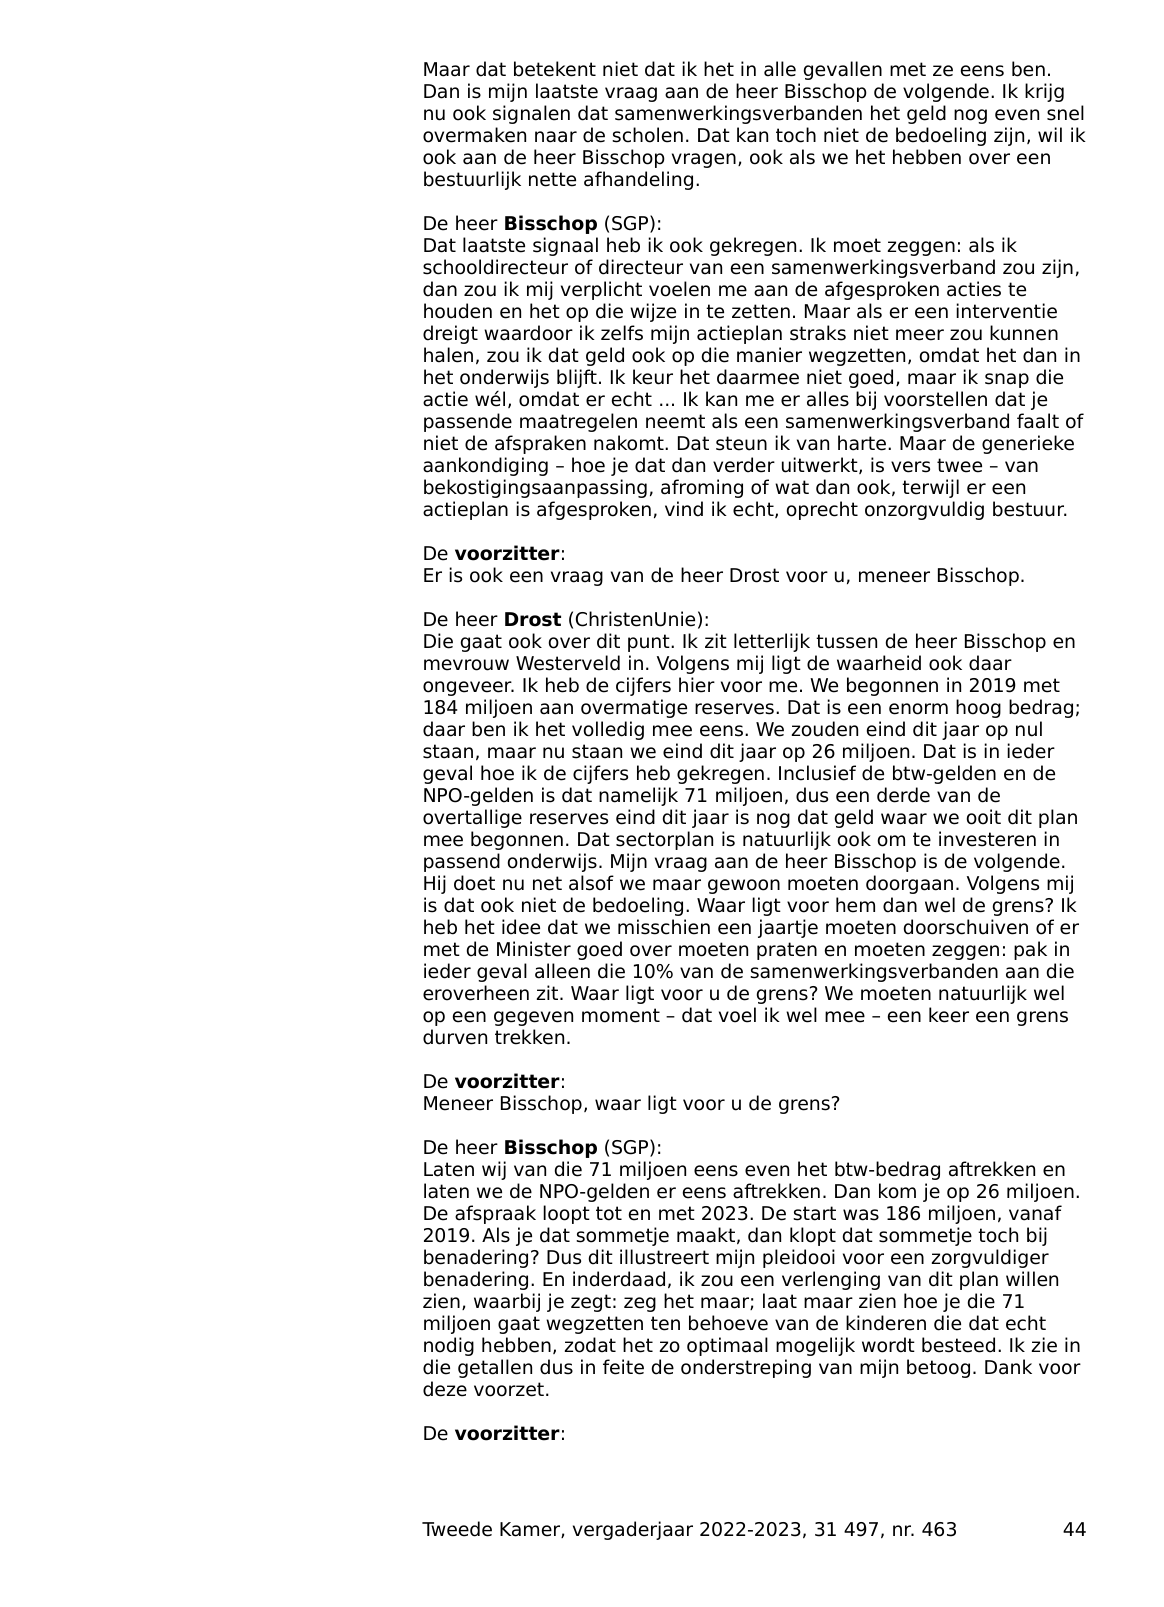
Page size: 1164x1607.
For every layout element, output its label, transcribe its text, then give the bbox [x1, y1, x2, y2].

text Meneer Bisschop, waar ligt voor u de grens? [422, 1093, 1087, 1115]
text De heer Bisschop (SGP): [422, 1137, 1087, 1159]
text De heer Bisschop (SGP): [422, 213, 1087, 235]
text De heer Drost (ChristenUnie): [422, 609, 1087, 631]
text Er is ook een vraag van de heer Drost voor u, meneer Bisschop. [422, 565, 1087, 587]
text Laten wij van die 71 miljoen eens even het btw-bedrag aftrekken en laten we de NPO-gelden er eens aftrekken. Dan kom je op 26 miljoen. De afspraak loopt tot en met 2023. De start was 186 miljoen, vanaf 2019. Als je dat sommetje maakt, dan klopt dat sommetje toch bij benadering? Dus dit illustreert mijn pleidooi voor een zorgvuldiger benadering. En inderdaad, ik zou een verlenging van dit plan willen zien, waarbij je zegt: zeg het maar; laat maar zien hoe je die 71 miljoen gaat wegzetten ten behoeve van de kinderen die dat echt nodig hebben, zodat het zo optimaal mogelijk wordt besteed. Ik zie in die getallen dus in feite de onderstreping van mijn betoog. Dank voor deze voorzet. [422, 1159, 1087, 1401]
text De voorzitter: [422, 1423, 1087, 1445]
text De voorzitter: [422, 1071, 1087, 1093]
text Dat laatste signaal heb ik ook gekregen. Ik moet zeggen: als ik schooldirecteur of directeur van een samenwerkingsverband zou zijn, dan zou ik mij verplicht voelen me aan de afgesproken acties te houden en het op die wijze in te zetten. Maar als er een interventie dreigt waardoor ik zelfs mijn actieplan straks niet meer zou kunnen halen, zou ik dat geld ook op die manier wegzetten, omdat het dan in het onderwijs blijft. Ik keur het daarmee niet goed, maar ik snap die actie wél, omdat er echt ... Ik kan me er alles bij voorstellen dat je passende maatregelen neemt als een samenwerkingsverband faalt of niet de afspraken nakomt. Dat steun ik van harte. Maar de generieke aankondiging – hoe je dat dan verder uitwerkt, is vers twee – van bekostigingsaanpassing, afroming of wat dan ook, terwijl er een actieplan is afgesproken, vind ik echt, oprecht onzorgvuldig bestuur. [422, 235, 1087, 521]
text Maar dat betekent niet dat ik het in alle gevallen met ze eens ben. Dan is mijn laatste vraag aan de heer Bisschop de volgende. Ik krijg nu ook signalen dat samenwerkingsverbanden het geld nog even snel overmaken naar de scholen. Dat kan toch niet de bedoeling zijn, wil ik ook aan de heer Bisschop vragen, ook als we het hebben over een bestuurlijk nette afhandeling. [422, 59, 1087, 191]
text Die gaat ook over dit punt. Ik zit letterlijk tussen de heer Bisschop en mevrouw Westerveld in. Volgens mij ligt de waarheid ook daar ongeveer. Ik heb de cijfers hier voor me. We begonnen in 2019 met 184 miljoen aan overmatige reserves. Dat is een enorm hoog bedrag; daar ben ik het volledig mee eens. We zouden eind dit jaar op nul staan, maar nu staan we eind dit jaar op 26 miljoen. Dat is in ieder geval hoe ik de cijfers heb gekregen. Inclusief de btw-gelden en de NPO-gelden is dat namelijk 71 miljoen, dus een derde van de overtallige reserves eind dit jaar is nog dat geld waar we ooit dit plan mee begonnen. Dat sectorplan is natuurlijk ook om te investeren in passend onderwijs. Mijn vraag aan de heer Bisschop is de volgende. Hij doet nu net alsof we maar gewoon moeten doorgaan. Volgens mij is dat ook niet de bedoeling. Waar ligt voor hem dan wel de grens? Ik heb het idee dat we misschien een jaartje moeten doorschuiven of er met de Minister goed over moeten praten en moeten zeggen: pak in ieder geval alleen die 10% van de samenwerkingsverbanden aan die eroverheen zit. Waar ligt voor u de grens? We moeten natuurlijk wel op een gegeven moment – dat voel ik wel mee – een keer een grens durven trekken. [422, 631, 1087, 1049]
text De voorzitter: [422, 543, 1087, 565]
